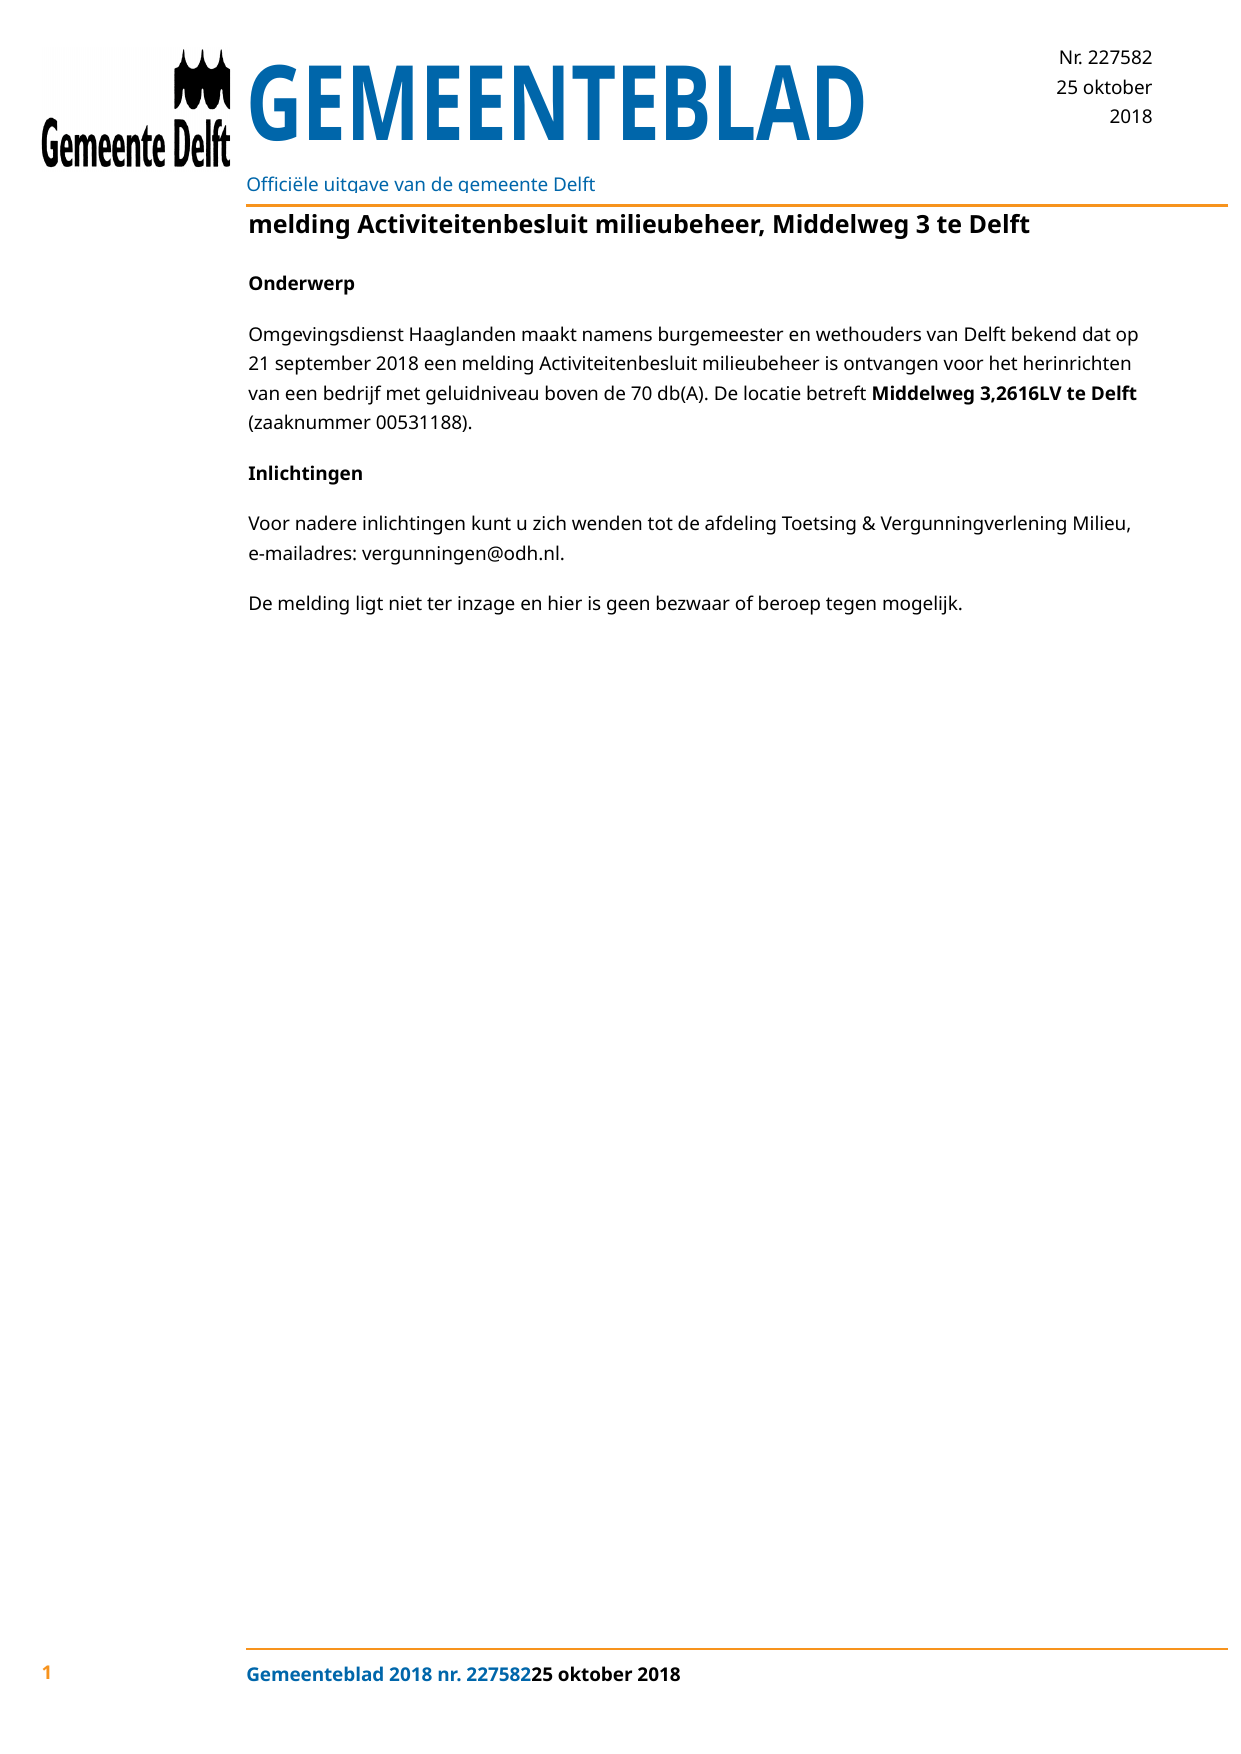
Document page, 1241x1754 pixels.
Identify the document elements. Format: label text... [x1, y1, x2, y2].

text melding Activiteitenbesluit milieubeheer, Middelweg 3 te Delft [248, 207, 1152, 241]
text De melding ligt niet ter inzage en hier is geen bezwaar of beroep tegen mogelijk. [248, 590, 1152, 616]
picture [41, 47, 231, 172]
text Onderwerp [248, 270, 1152, 296]
text Voor nadere inlichtingen kunt u zich wenden tot de afdeling Toetsing & Vergunningverlening Milieu, e-mailadres: vergunningen@odh.nl. [248, 510, 1152, 566]
text Inlichtingen [248, 460, 1152, 486]
text Omgevingsdienst Haaglanden maakt namens burgemeester en wethouders van Delft bekend dat op 21 september 2018 een melding Activiteitenbesluit milieubeheer is ontvangen voor het herinrichten van een bedrijf met geluidniveau boven de 70 db(A). De locatie betreft Middelweg 3,2616LV te Delft (zaaknummer 00531188). [248, 321, 1152, 435]
